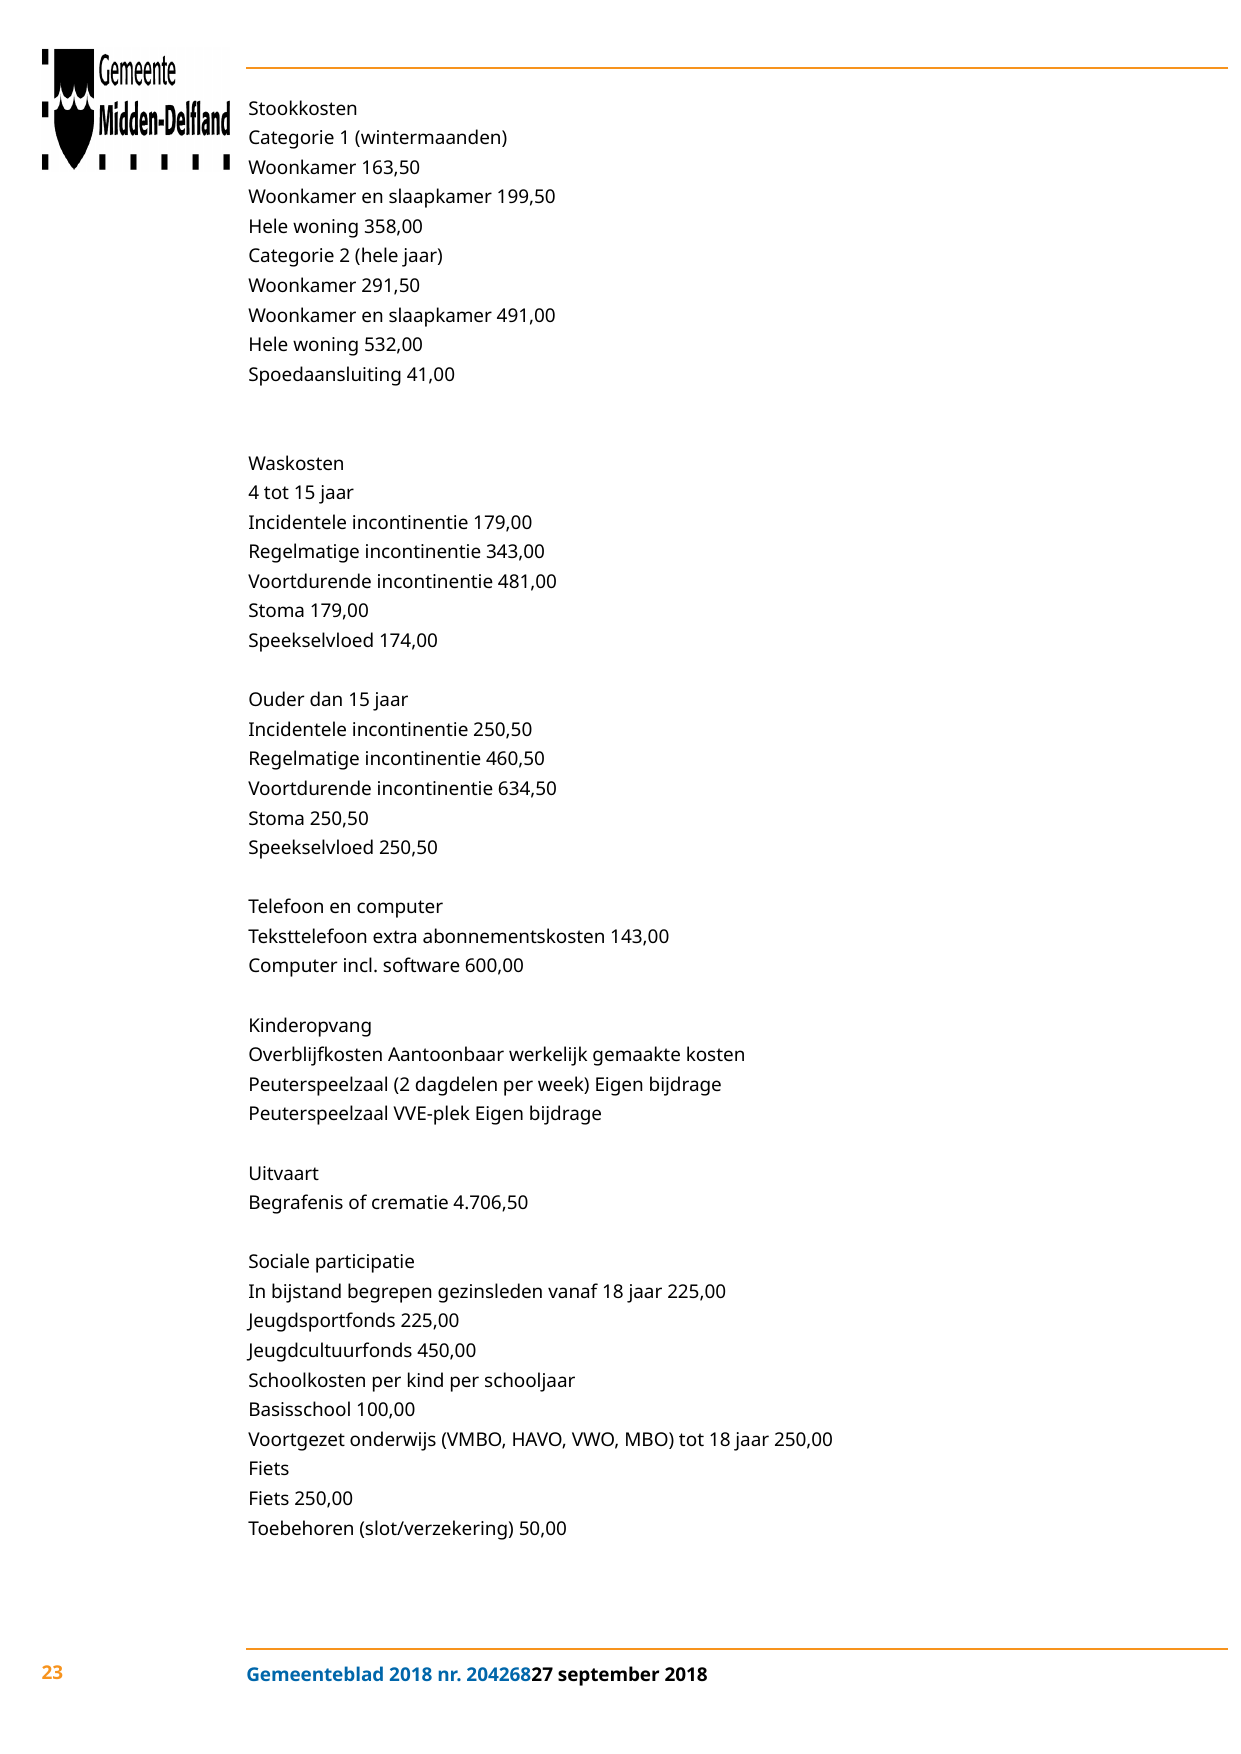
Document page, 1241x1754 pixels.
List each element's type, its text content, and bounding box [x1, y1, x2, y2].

text Incidentele incontinentie 179,00 [248, 509, 1152, 535]
text Categorie 2 (hele jaar) [248, 243, 1152, 268]
picture [41, 47, 231, 172]
text Woonkamer en slaapkamer 199,50 [248, 183, 1152, 209]
text Woonkamer 291,50 [248, 272, 1152, 298]
text Voortgezet onderwijs (VMBO, HAVO, VWO, MBO) tot 18 jaar 250,00 [248, 1426, 1152, 1452]
text Peuterspeelzaal VVE-plek Eigen bijdrage [248, 1101, 1152, 1126]
text Fiets 250,00 [248, 1485, 1152, 1511]
text Schoolkosten per kind per schooljaar [248, 1367, 1152, 1393]
text Kinderopvang [248, 1012, 1152, 1038]
text Peuterspeelzaal (2 dagdelen per week) Eigen bijdrage [248, 1071, 1152, 1097]
text Waskosten [248, 450, 1152, 476]
text Stookkosten [248, 95, 1152, 121]
text Teksttelefoon extra abonnementskosten 143,00 [248, 923, 1152, 949]
text Woonkamer 163,50 [248, 154, 1152, 180]
text Hele woning 358,00 [248, 213, 1152, 239]
text Fiets [248, 1456, 1152, 1481]
text Jeugdcultuurfonds 450,00 [248, 1337, 1152, 1363]
text Begrafenis of crematie 4.706,50 [248, 1189, 1152, 1215]
text Basisschool 100,00 [248, 1396, 1152, 1422]
text Woonkamer en slaapkamer 491,00 [248, 302, 1152, 328]
text Incidentele incontinentie 250,50 [248, 716, 1152, 742]
text Spoedaansluiting 41,00 [248, 361, 1152, 387]
text Speekselvloed 250,50 [248, 834, 1152, 860]
text Computer incl. software 600,00 [248, 953, 1152, 978]
text Sociale participatie [248, 1248, 1152, 1274]
text Toebehoren (slot/verzekering) 50,00 [248, 1515, 1152, 1541]
text Speekselvloed 174,00 [248, 627, 1152, 653]
text Regelmatige incontinentie 343,00 [248, 538, 1152, 564]
text Regelmatige incontinentie 460,50 [248, 746, 1152, 771]
text Categorie 1 (wintermaanden) [248, 124, 1152, 150]
text Hele woning 532,00 [248, 331, 1152, 357]
text In bijstand begrepen gezinsleden vanaf 18 jaar 225,00 [248, 1278, 1152, 1304]
text Voortdurende incontinentie 481,00 [248, 568, 1152, 594]
text Jeugdsportfonds 225,00 [248, 1308, 1152, 1333]
text Telefoon en computer [248, 893, 1152, 919]
text Overblijfkosten Aantoonbaar werkelijk gemaakte kosten [248, 1041, 1152, 1067]
text Uitvaart [248, 1160, 1152, 1186]
text 4 tot 15 jaar [248, 479, 1152, 505]
text Voortdurende incontinentie 634,50 [248, 775, 1152, 801]
text Ouder dan 15 jaar [248, 686, 1152, 712]
text Stoma 250,50 [248, 805, 1152, 831]
text Stoma 179,00 [248, 598, 1152, 623]
